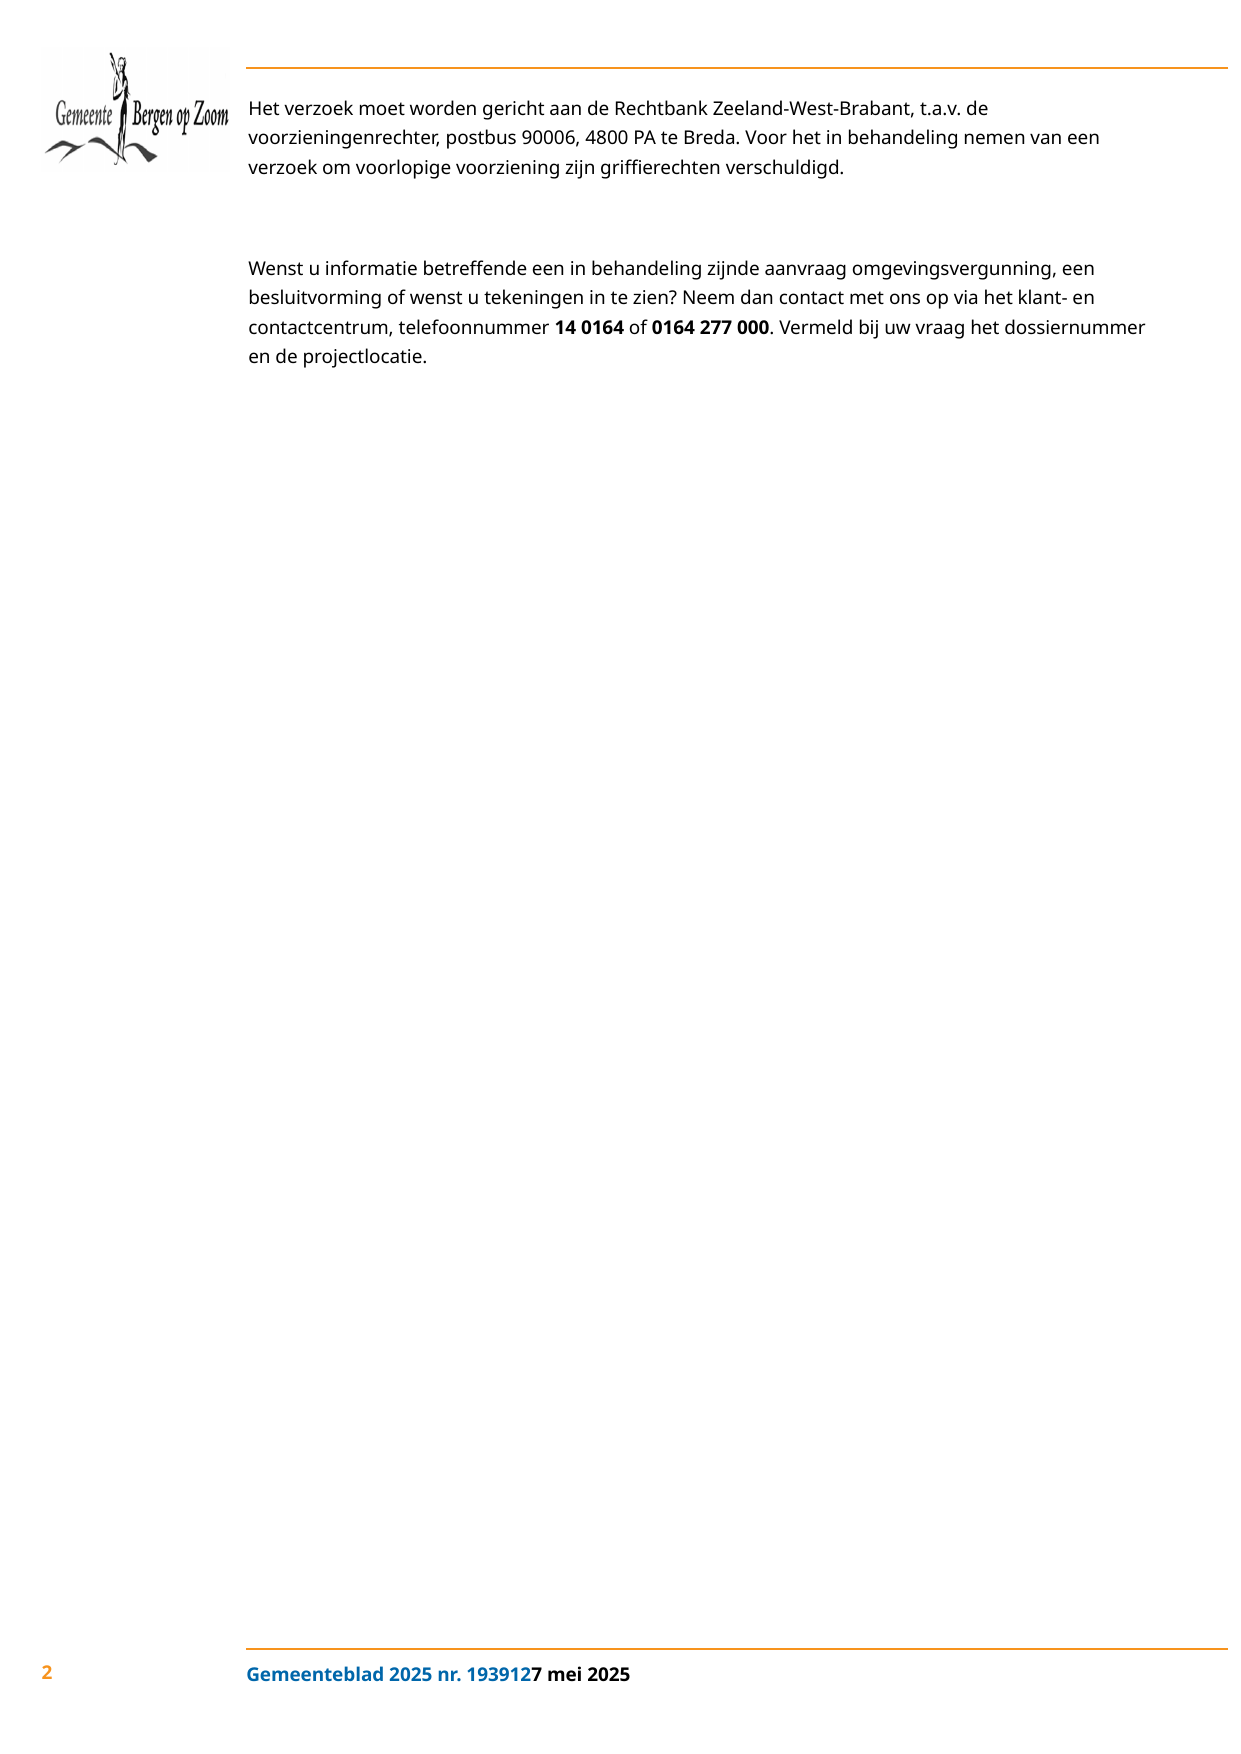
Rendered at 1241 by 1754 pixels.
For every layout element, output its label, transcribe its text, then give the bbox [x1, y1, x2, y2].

text Wenst u informatie betreffende een in behandeling zijnde aanvraag omgevingsvergunning, een besluitvorming of wenst u tekeningen in te zien? Neem dan contact met ons op via het klant- en contactcentrum, telefoonnummer 14 0164 of 0164 277 000. Vermeld bij uw vraag het dossiernummer en de projectlocatie. [248, 255, 1152, 369]
picture [41, 47, 231, 172]
text Het verzoek moet worden gericht aan de Rechtbank Zeeland-West-Brabant, t.a.v. de voorzieningenrechter, postbus 90006, 4800 PA te Breda. Voor het in behandeling nemen van een verzoek om voorlopige voorziening zijn griffierechten verschuldigd. [248, 95, 1152, 180]
